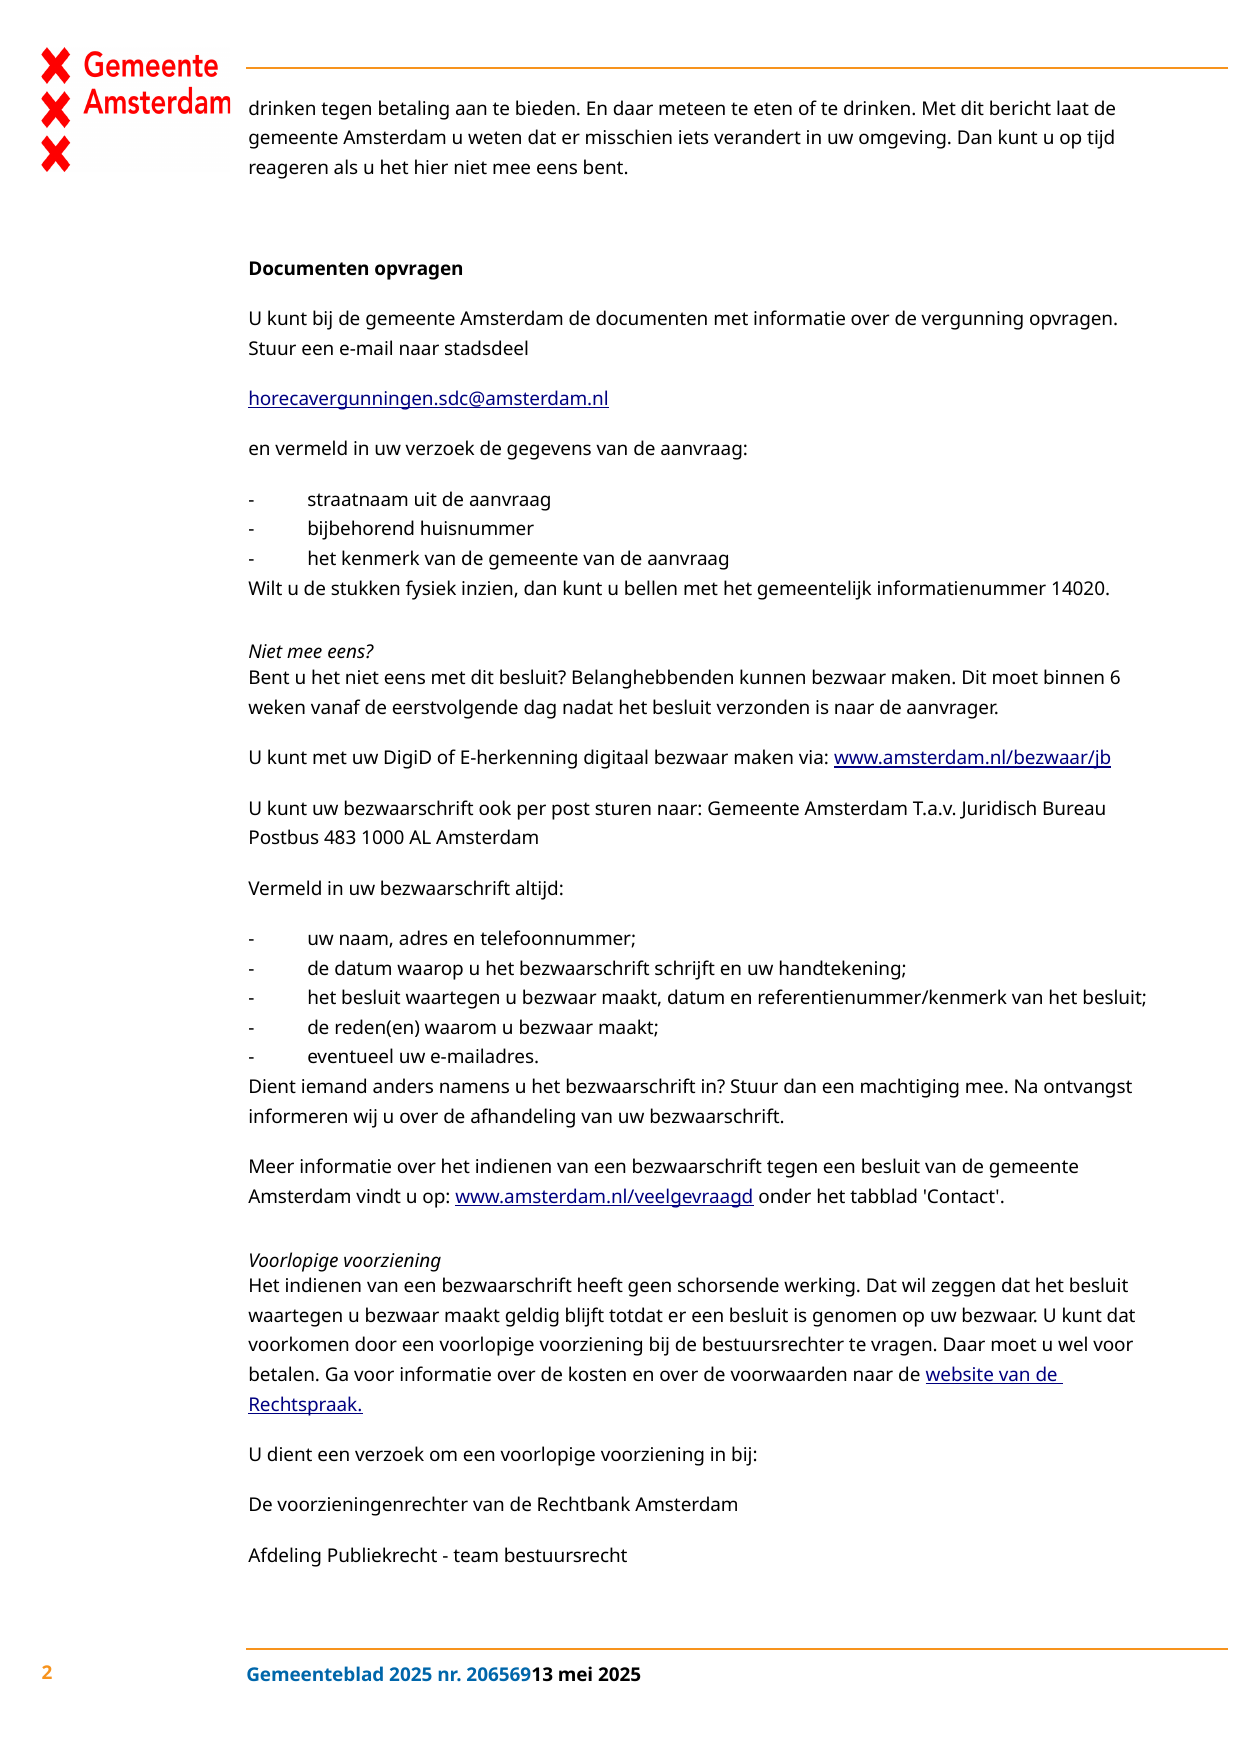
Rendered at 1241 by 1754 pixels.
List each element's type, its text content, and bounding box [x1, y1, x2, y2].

text Niet mee eens? [248, 639, 1152, 664]
text De voorzieningenrechter van de Rechtbank Amsterdam [248, 1492, 1152, 1517]
text en vermeld in uw verzoek de gegevens van de aanvraag: [248, 436, 1152, 461]
text Meer informatie over het indienen van een bezwaarschrift tegen een besluit van de gemeente Amsterdam vindt u op: www.amsterdam.nl/veelgevraagd onder het tabblad 'Contact'. [248, 1153, 1152, 1208]
text drinken tegen betaling aan te bieden. En daar meteen te eten of te drinken. Met dit bericht laat de gemeente Amsterdam u weten dat er misschien iets verandert in uw omgeving. Dan kunt u op tijd reageren als u het hier niet mee eens bent. [248, 95, 1152, 180]
list de reden(en) waarom u bezwaar maakt; [248, 1014, 1152, 1040]
text Bent u het niet eens met dit besluit? Belanghebbenden kunnen bezwaar maken. Dit moet binnen 6 weken vanaf de eerstvolgende dag nadat het besluit verzonden is naar de aanvrager. [248, 664, 1152, 720]
text horecavergunningen.sdc@amsterdam.nl [248, 385, 1152, 411]
list straatnaam uit de aanvraag [248, 486, 1152, 512]
text Het indienen van een bezwaarschrift heeft geen schorsende werking. Dat wil zeggen dat het besluit waartegen u bezwaar maakt geldig blijft totdat er een besluit is genomen op uw bezwaar. U kunt dat voorkomen door een voorlopige voorziening bij de bestuursrechter te vragen. Daar moet u wel voor betalen. Ga voor informatie over de kosten en over de voorwaarden naar de website van de Rechtspraak. [248, 1272, 1152, 1417]
text U kunt uw bezwaarschrift ook per post sturen naar: Gemeente Amsterdam T.a.v. Juridisch Bureau Postbus 483 1000 AL Amsterdam [248, 795, 1152, 850]
text U dient een verzoek om een voorlopige voorziening in bij: [248, 1441, 1152, 1467]
list uw naam, adres en telefoonnummer; [248, 925, 1152, 951]
text Dient iemand anders namens u het bezwaarschrift in? Stuur dan een machtiging mee. Na ontvangst informeren wij u over de afhandeling van uw bezwaarschrift. [248, 1073, 1152, 1128]
text Voorlopige voorziening [248, 1247, 1152, 1272]
list het besluit waartegen u bezwaar maakt, datum en referentienummer/kenmerk van het besluit; [248, 984, 1152, 1010]
picture [41, 47, 231, 172]
text Vermeld in uw bezwaarschrift altijd: [248, 875, 1152, 901]
list bijbehorend huisnummer [248, 516, 1152, 541]
text U kunt bij de gemeente Amsterdam de documenten met informatie over de vergunning opvragen. Stuur een e-mail naar stadsdeel [248, 305, 1152, 361]
text Wilt u de stukken fysiek inzien, dan kunt u bellen met het gemeentelijk informatienummer 14020. [248, 575, 1152, 601]
text U kunt met uw DigiD of E-herkenning digitaal bezwaar maken via: www.amsterdam.nl/bezwaar/jb [248, 744, 1152, 770]
list de datum waarop u het bezwaarschrift schrijft en uw handtekening; [248, 955, 1152, 981]
list eventueel uw e-mailadres. [248, 1044, 1152, 1069]
text Documenten opvragen [248, 255, 1152, 281]
list het kenmerk van de gemeente van de aanvraag [248, 545, 1152, 571]
text Afdeling Publiekrecht - team bestuursrecht [248, 1542, 1152, 1568]
